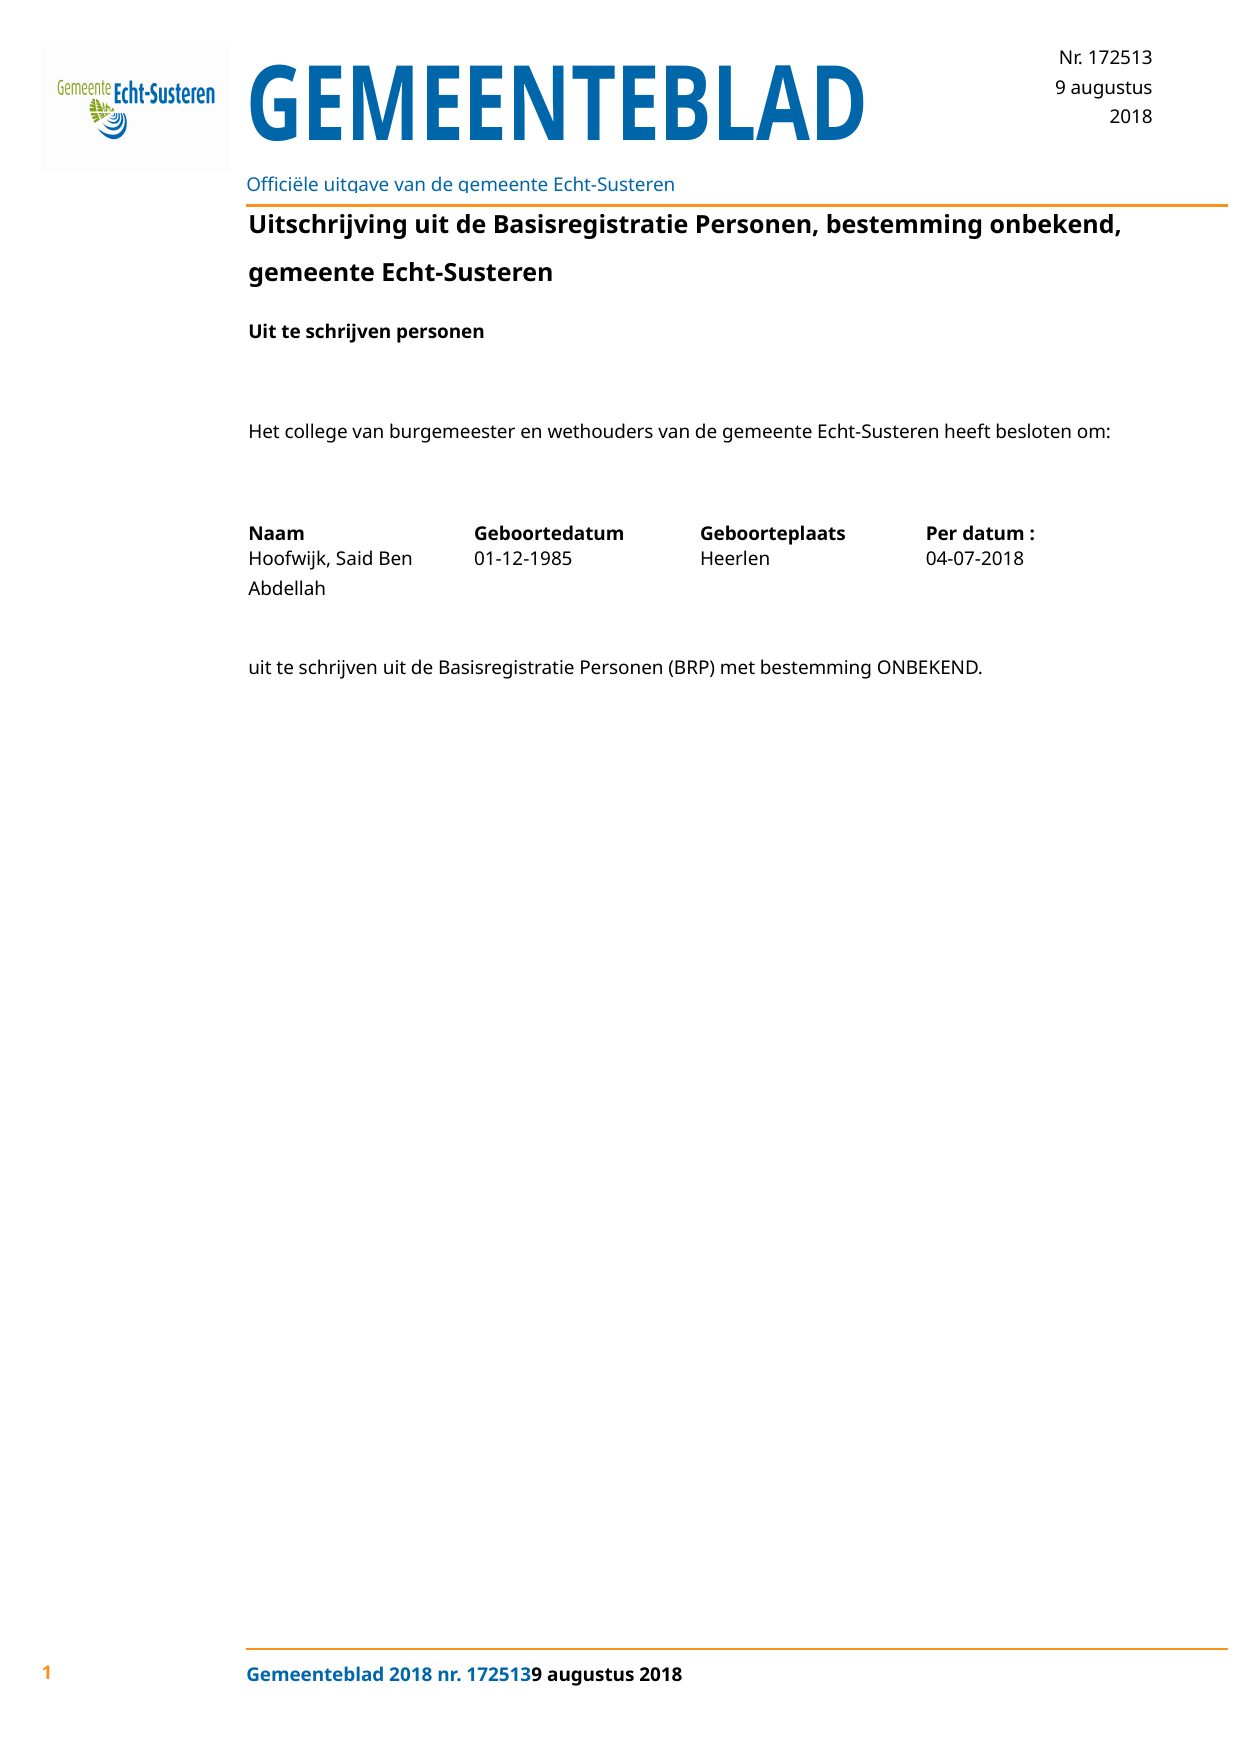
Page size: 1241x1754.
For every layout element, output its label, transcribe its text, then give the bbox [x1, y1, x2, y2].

table_cell Heerlen [700, 545, 926, 601]
table_cell 04-07-2018 [926, 545, 1152, 601]
picture [41, 47, 231, 172]
text uit te schrijven uit de Basisregistratie Personen (BRP) met bestemming ONBEKEND. [248, 654, 1152, 680]
table_cell 01-12-1985 [474, 545, 700, 601]
text Het college van burgemeester en wethouders van de gemeente Echt-Susteren heeft besloten om: [248, 419, 1152, 444]
table_header Naam [248, 520, 474, 545]
table_cell Hoofwijk, Said Ben Abdellah [248, 545, 474, 601]
text Uitschrijving uit de Basisregistratie Personen, bestemming onbekend, gemeente Echt-Susteren [248, 207, 1152, 288]
table_header Per datum : [926, 520, 1152, 545]
text Uit te schrijven personen [248, 318, 1152, 344]
table_header Geboortedatum [474, 520, 700, 545]
table_header Geboorteplaats [700, 520, 926, 545]
